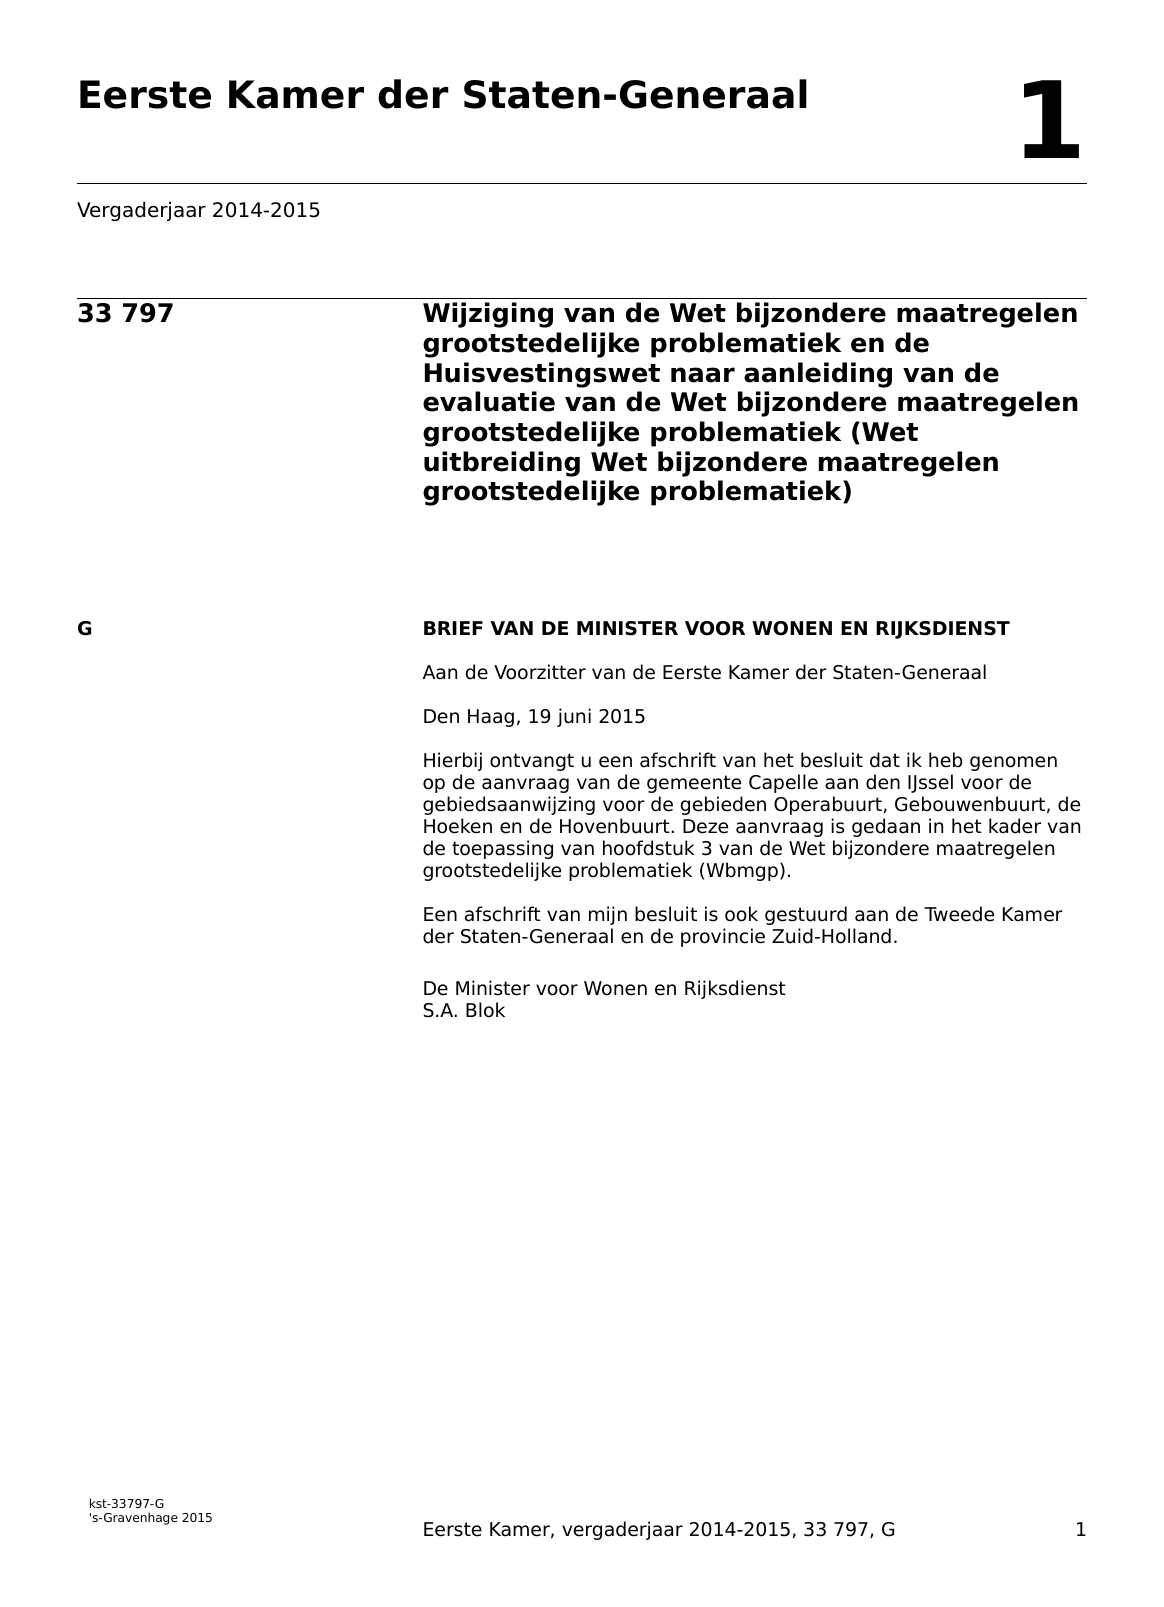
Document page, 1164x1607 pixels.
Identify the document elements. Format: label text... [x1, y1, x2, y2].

text Een afschrift van mijn besluit is ook gestuurd aan de Tweede Kamer der Staten-Generaal en de provincie Zuid-Holland. [422, 904, 1087, 948]
text kst-33797-G [88, 1497, 323, 1511]
text Aan de Voorzitter van de Eerste Kamer der Staten-Generaal [422, 662, 1087, 684]
text De Minister voor Wonen en Rijksdienst S.A. Blok [422, 978, 1087, 1022]
table_cell Vergaderjaar 2014-2015 [77, 184, 1087, 298]
table_header 1 [886, 59, 1087, 183]
text Hierbij ontvangt u een afschrift van het besluit dat ik heb genomen op de aanvraag van de gemeente Capelle aan den IJssel voor de gebiedsaanwijzing voor de gebieden Operabuurt, Gebouwenbuurt, de Hoeken en de Hovenbuurt. Deze aanvraag is gedaan in het kader van de toepassing van hoofdstuk 3 van de Wet bijzondere maatregelen grootstedelijke problematiek (Wbmgp). [422, 750, 1087, 882]
subtitle G BRIEF VAN DE MINISTER VOOR WONEN EN RIJKSDIENST [77, 618, 1087, 640]
subtitle 33 797 Wijziging van de Wet bijzondere maatregelen grootstedelijke problematiek en de Huisvestingswet naar aanleiding van de evaluatie van de Wet bijzondere maatregelen grootstedelijke problematiek (Wet uitbreiding Wet bijzondere maatregelen grootstedelijke problematiek) [77, 299, 1087, 507]
text Den Haag, 19 juni 2015 [422, 706, 1087, 728]
text 's-Gravenhage 2015 [88, 1511, 323, 1525]
table_header Eerste Kamer der Staten-Generaal [77, 59, 886, 183]
